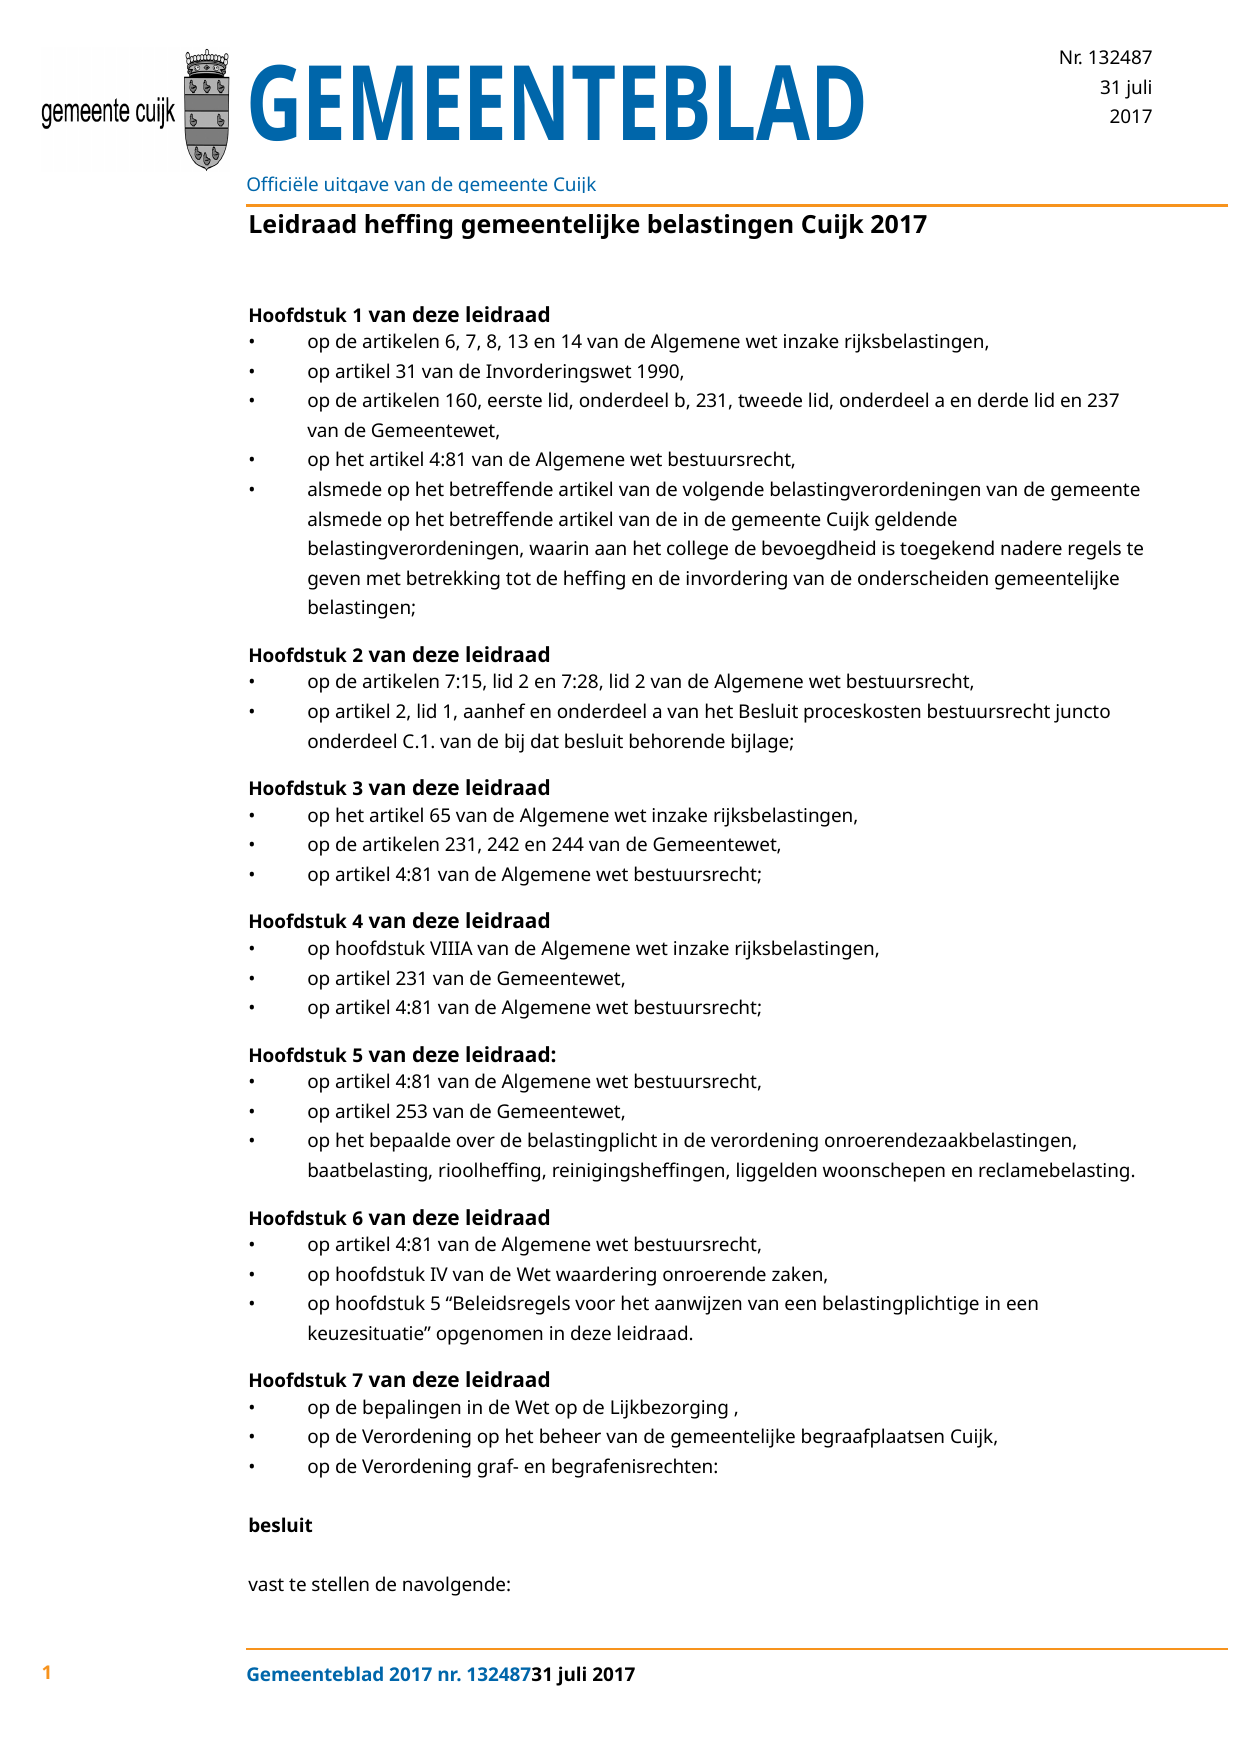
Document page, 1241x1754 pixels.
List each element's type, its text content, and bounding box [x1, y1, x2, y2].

list op de artikelen 7:15, lid 2 en 7:28, lid 2 van de Algemene wet bestuursrecht, [248, 669, 1152, 694]
list op de Verordening op het beheer van de gemeentelijke begraafplaatsen Cuijk, [248, 1423, 1152, 1449]
text Hoofdstuk 2 van deze leidraad [248, 640, 1152, 669]
list op artikel 231 van de Gemeentewet, [248, 965, 1152, 990]
list op artikel 31 van de Invorderingswet 1990, [248, 358, 1152, 384]
list op het artikel 65 van de Algemene wet inzake rijksbelastingen, [248, 802, 1152, 828]
text Hoofdstuk 6 van deze leidraad [248, 1203, 1152, 1231]
text Leidraad heffing gemeentelijke belastingen Cuijk 2017 [248, 207, 1152, 241]
list op het bepaalde over de belastingplicht in de verordening onroerendezaakbelastingen, baatbelasting, rioolheffing, reinigingsheffingen, liggelden woonschepen en reclamebelasting. [248, 1127, 1152, 1183]
list op de Verordening graf- en begrafenisrechten: [248, 1453, 1152, 1479]
list op hoofdstuk 5 “Beleidsregels voor het aanwijzen van een belastingplichtige in een keuzesituatie” opgenomen in deze leidraad. [248, 1290, 1152, 1346]
text Hoofdstuk 7 van deze leidraad [248, 1366, 1152, 1394]
list op artikel 253 van de Gemeentewet, [248, 1098, 1152, 1124]
list op artikel 4:81 van de Algemene wet bestuursrecht; [248, 861, 1152, 887]
list op de artikelen 6, 7, 8, 13 en 14 van de Algemene wet inzake rijksbelastingen, [248, 328, 1152, 354]
list op artikel 4:81 van de Algemene wet bestuursrecht; [248, 994, 1152, 1020]
picture [41, 47, 231, 172]
list op artikel 2, lid 1, aanhef en onderdeel a van het Besluit proceskosten bestuursrecht juncto onderdeel C.1. van de bij dat besluit behorende bijlage; [248, 698, 1152, 753]
list op de bepalingen in de Wet op de Lijkbezorging , [248, 1394, 1152, 1420]
text besluit [248, 1512, 1152, 1538]
text Hoofdstuk 5 van deze leidraad: [248, 1040, 1152, 1068]
text vast te stellen de navolgende: [248, 1571, 1152, 1597]
list op hoofdstuk VIIIA van de Algemene wet inzake rijksbelastingen, [248, 935, 1152, 961]
text Hoofdstuk 1 van deze leidraad [248, 300, 1152, 328]
text Hoofdstuk 4 van deze leidraad [248, 907, 1152, 935]
list op artikel 4:81 van de Algemene wet bestuursrecht, [248, 1068, 1152, 1094]
list op artikel 4:81 van de Algemene wet bestuursrecht, [248, 1231, 1152, 1257]
list op het artikel 4:81 van de Algemene wet bestuursrecht, [248, 447, 1152, 472]
text Hoofdstuk 3 van deze leidraad [248, 773, 1152, 802]
list alsmede op het betreffende artikel van de volgende belastingverordeningen van de gemeente alsmede op het betreffende artikel van de in de gemeente Cuijk geldende belastingverordeningen, waarin aan het college de bevoegdheid is toegekend nadere regels te geven met betrekking tot de heffing en de invordering van de onderscheiden gemeentelijke belastingen; [248, 476, 1152, 620]
list op hoofdstuk IV van de Wet waardering onroerende zaken, [248, 1261, 1152, 1286]
list op de artikelen 231, 242 en 244 van de Gemeentewet, [248, 831, 1152, 857]
list op de artikelen 160, eerste lid, onderdeel b, 231, tweede lid, onderdeel a en derde lid en 237 van de Gemeentewet, [248, 387, 1152, 443]
